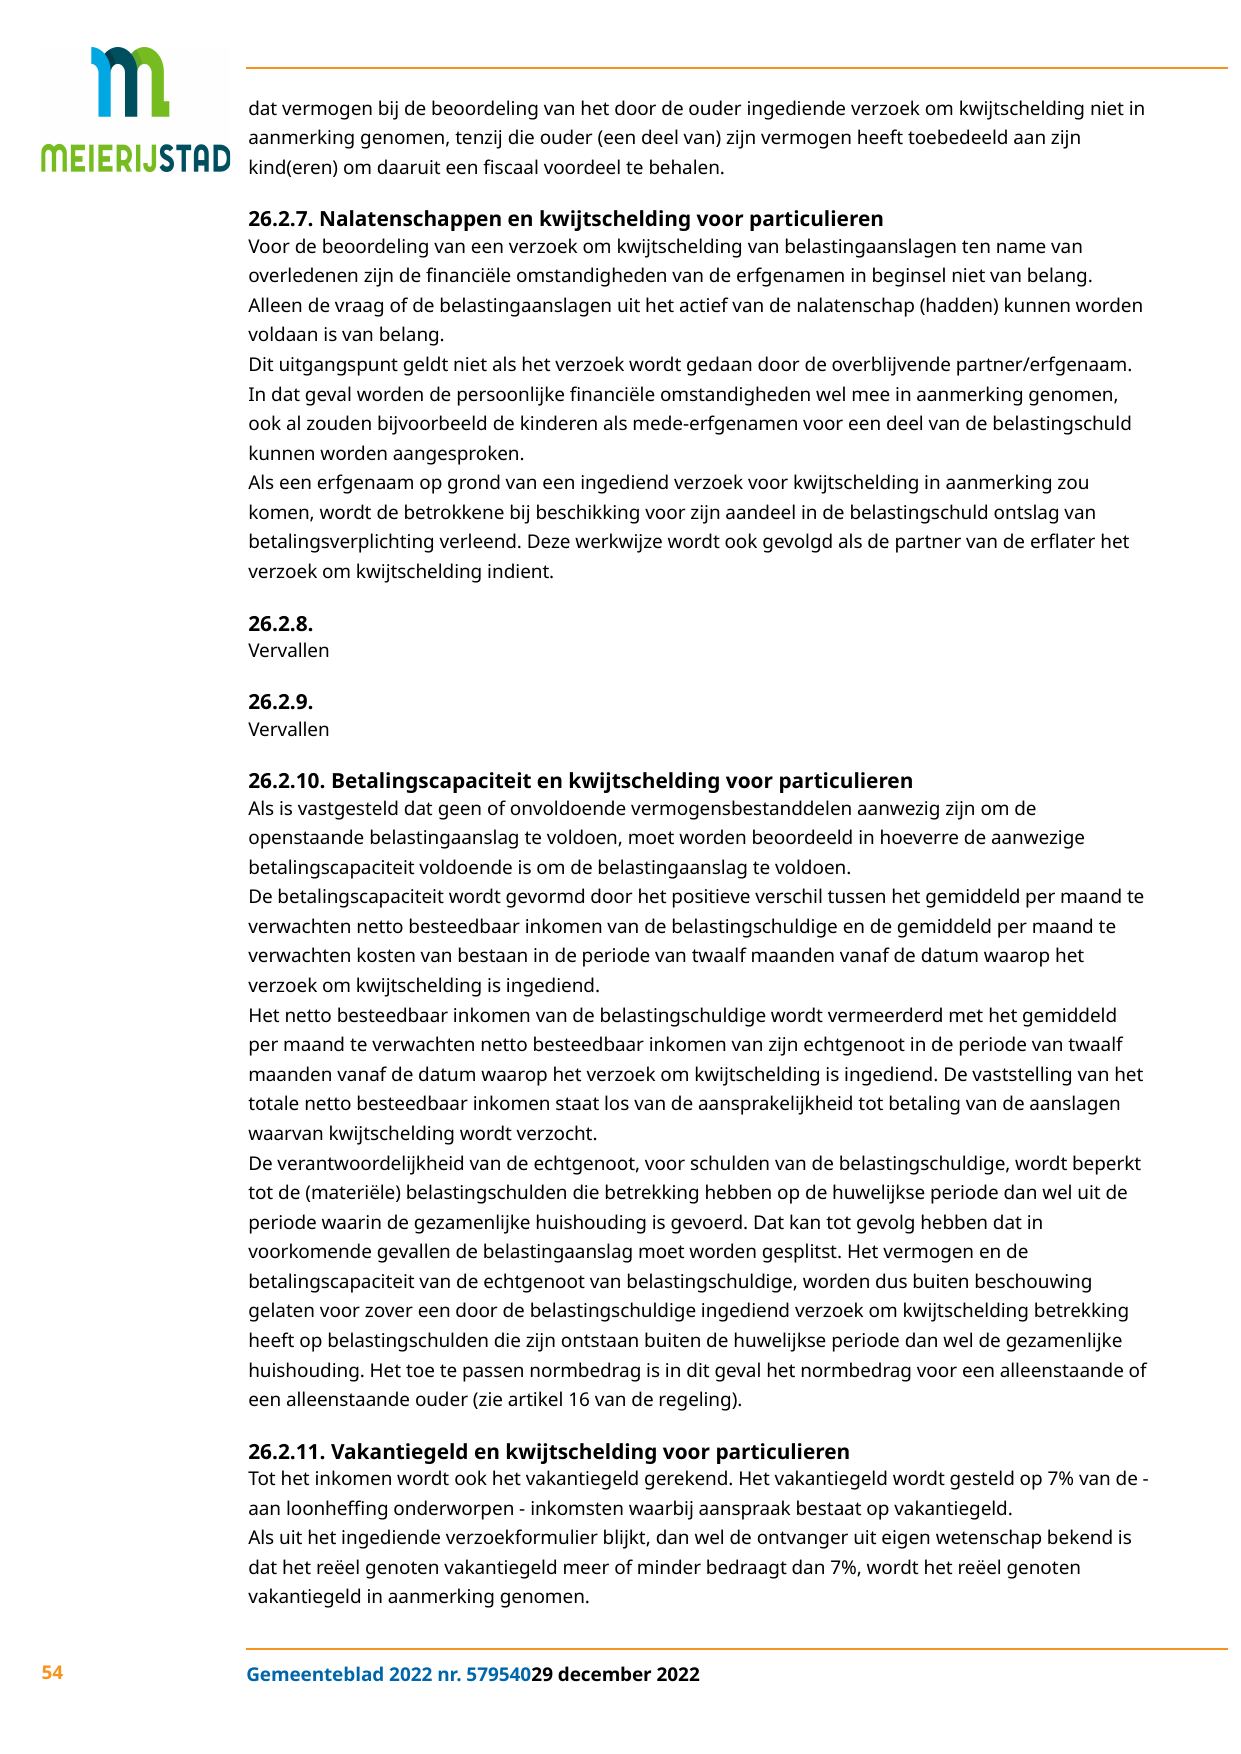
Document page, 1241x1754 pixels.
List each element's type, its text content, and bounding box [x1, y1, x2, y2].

text De verantwoordelijkheid van de echtgenoot, voor schulden van de belastingschuldige, wordt beperkt tot de (materiële) belastingschulden die betrekking hebben op de huwelijkse periode dan wel uit de periode waarin de gezamenlijke huishouding is gevoerd. Dat kan tot gevolg hebben dat in voorkomende gevallen de belastingaanslag moet worden gesplitst. Het vermogen en de betalingscapaciteit van de echtgenoot van belastingschuldige, worden dus buiten beschouwing gelaten voor zover een door de belastingschuldige ingediend verzoek om kwijtschelding betrekking heeft op belastingschulden die zijn ontstaan buiten de huwelijkse periode dan wel de gezamenlijke huishouding. Het toe te passen normbedrag is in dit geval het normbedrag voor een alleenstaande of een alleenstaande ouder (zie artikel 16 van de regeling). [248, 1150, 1152, 1412]
text Tot het inkomen wordt ook het vakantiegeld gerekend. Het vakantiegeld wordt gesteld op 7% van de - aan loonheffing onderworpen - inkomsten waarbij aanspraak bestaat op vakantiegeld. [248, 1465, 1152, 1521]
text 26.2.9. [248, 687, 1152, 716]
text Vervallen [248, 716, 1152, 742]
text 26.2.7. Nalatenschappen en kwijtschelding voor particulieren [248, 204, 1152, 233]
picture [41, 47, 231, 172]
text 26.2.10. Betalingscapaciteit en kwijtschelding voor particulieren [248, 766, 1152, 795]
text Als is vastgesteld dat geen of onvoldoende vermogensbestanddelen aanwezig zijn om de openstaande belastingaanslag te voldoen, moet worden beoordeeld in hoeverre de aanwezige betalingscapaciteit voldoende is om de belastingaanslag te voldoen. [248, 795, 1152, 880]
text Het netto besteedbaar inkomen van de belastingschuldige wordt vermeerderd met het gemiddeld per maand te verwachten netto besteedbaar inkomen van zijn echtgenoot in de periode van twaalf maanden vanaf de datum waarop het verzoek om kwijtschelding is ingediend. De vaststelling van het totale netto besteedbaar inkomen staat los van de aansprakelijkheid tot betaling van de aanslagen waarvan kwijtschelding wordt verzocht. [248, 1002, 1152, 1146]
text 26.2.8. [248, 609, 1152, 637]
text Als uit het ingediende verzoekformulier blijkt, dan wel de ontvanger uit eigen wetenschap bekend is dat het reëel genoten vakantiegeld meer of minder bedraagt dan 7%, wordt het reëel genoten vakantiegeld in aanmerking genomen. [248, 1524, 1152, 1609]
text dat vermogen bij de beoordeling van het door de ouder ingediende verzoek om kwijtschelding niet in aanmerking genomen, tenzij die ouder (een deel van) zijn vermogen heeft toebedeeld aan zijn kind(eren) om daaruit een fiscaal voordeel te behalen. [248, 95, 1152, 180]
text Dit uitgangspunt geldt niet als het verzoek wordt gedaan door de overblijvende partner/erfgenaam. In dat geval worden de persoonlijke financiële omstandigheden wel mee in aanmerking genomen, ook al zouden bijvoorbeeld de kinderen als mede-erfgenamen voor een deel van de belastingschuld kunnen worden aangesproken. [248, 351, 1152, 466]
text Voor de beoordeling van een verzoek om kwijtschelding van belastingaanslagen ten name van overledenen zijn de financiële omstandigheden van de erfgenamen in beginsel niet van belang. Alleen de vraag of de belastingaanslagen uit het actief van de nalatenschap (hadden) kunnen worden voldaan is van belang. [248, 233, 1152, 347]
text De betalingscapaciteit wordt gevormd door het positieve verschil tussen het gemiddeld per maand te verwachten netto besteedbaar inkomen van de belastingschuldige en de gemiddeld per maand te verwachten kosten van bestaan in de periode van twaalf maanden vanaf de datum waarop het verzoek om kwijtschelding is ingediend. [248, 883, 1152, 998]
text Als een erfgenaam op grond van een ingediend verzoek voor kwijtschelding in aanmerking zou komen, wordt de betrokkene bij beschikking voor zijn aandeel in de belastingschuld ontslag van betalingsverplichting verleend. Deze werkwijze wordt ook gevolgd als de partner van de erflater het verzoek om kwijtschelding indient. [248, 469, 1152, 584]
text Vervallen [248, 637, 1152, 663]
text 26.2.11. Vakantiegeld en kwijtschelding voor particulieren [248, 1437, 1152, 1465]
